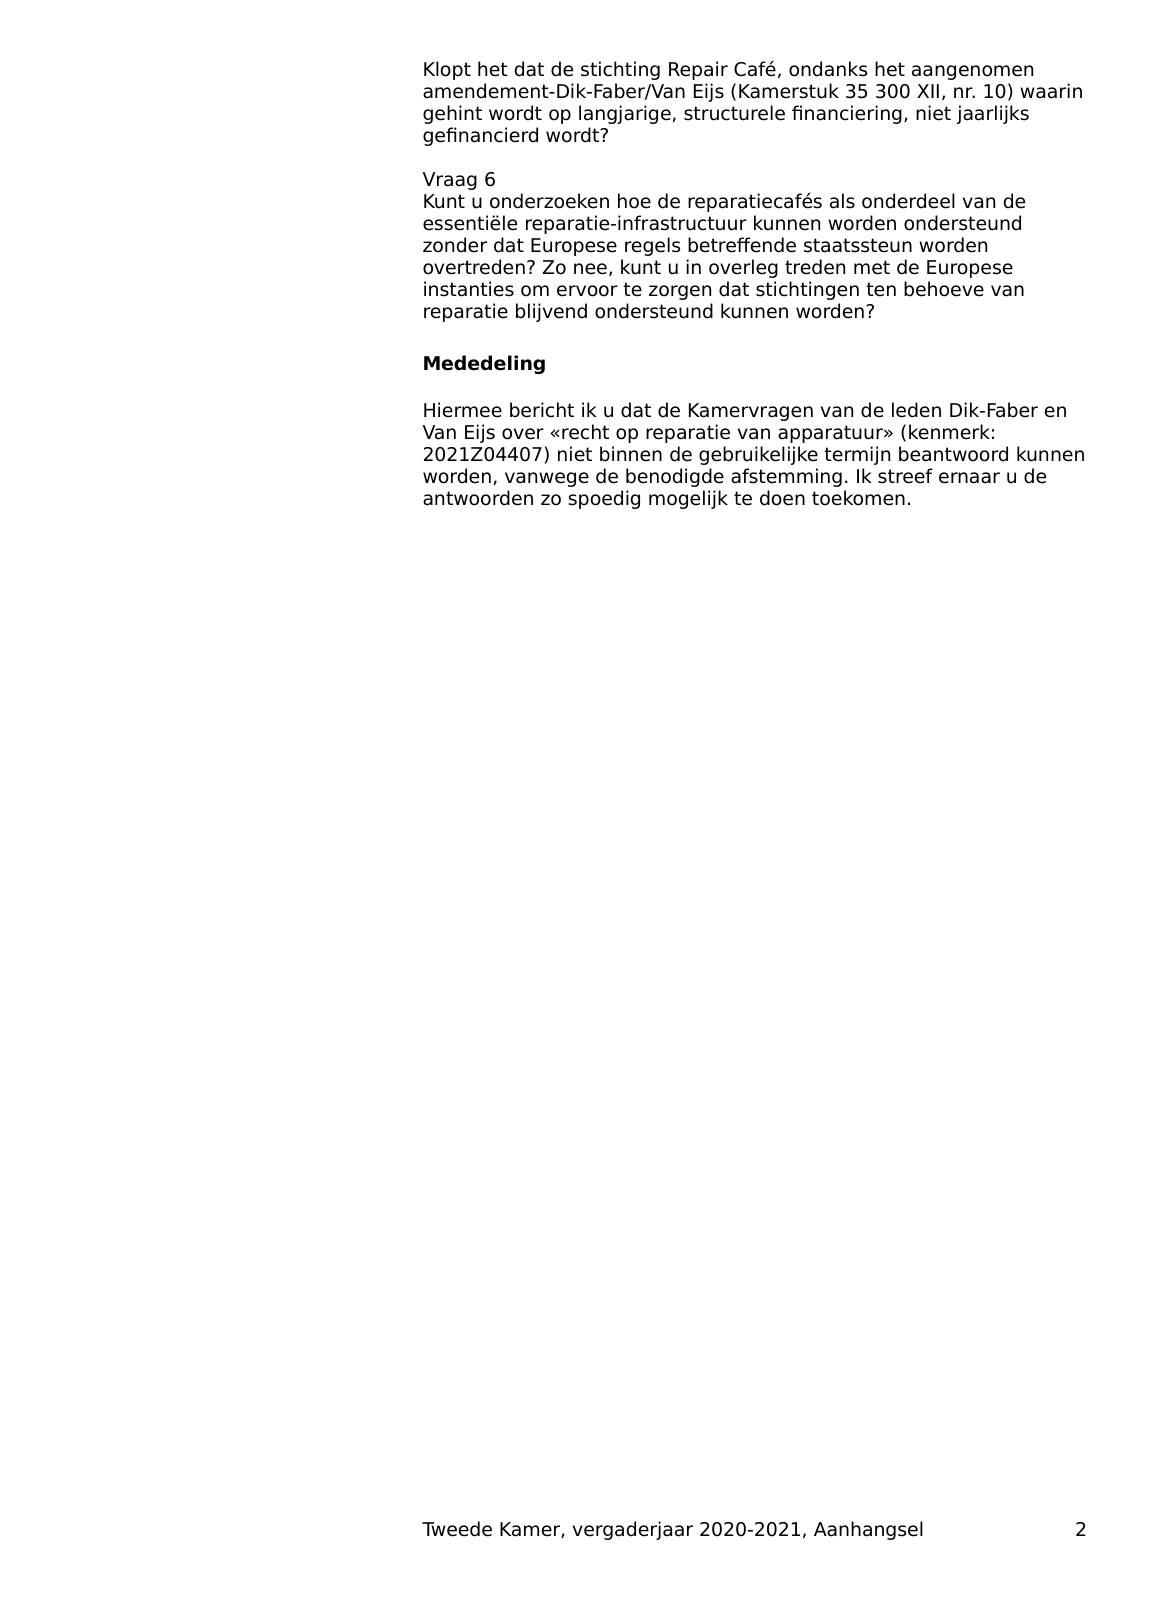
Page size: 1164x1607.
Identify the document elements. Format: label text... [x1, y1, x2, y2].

text Vraag 6 [422, 169, 1087, 191]
text Klopt het dat de stichting Repair Café, ondanks het aangenomen amendement-Dik-Faber/Van Eijs (Kamerstuk 35 300 XII, nr. 10) waarin gehint wordt op langjarige, structurele financiering, niet jaarlijks gefinancierd wordt? [422, 59, 1087, 147]
text Hiermee bericht ik u dat de Kamervragen van de leden Dik-Faber en Van Eijs over «recht op reparatie van apparatuur» (kenmerk: 2021Z04407) niet binnen de gebruikelijke termijn beantwoord kunnen worden, vanwege de benodigde afstemming. Ik streef ernaar u de antwoorden zo spoedig mogelijk te doen toekomen. [422, 400, 1087, 510]
subtitle Mededeling [422, 353, 1087, 375]
text Kunt u onderzoeken hoe de reparatiecafés als onderdeel van de essentiële reparatie-infrastructuur kunnen worden ondersteund zonder dat Europese regels betreffende staatssteun worden overtreden? Zo nee, kunt u in overleg treden met de Europese instanties om ervoor te zorgen dat stichtingen ten behoeve van reparatie blijvend ondersteund kunnen worden? [422, 191, 1087, 323]
